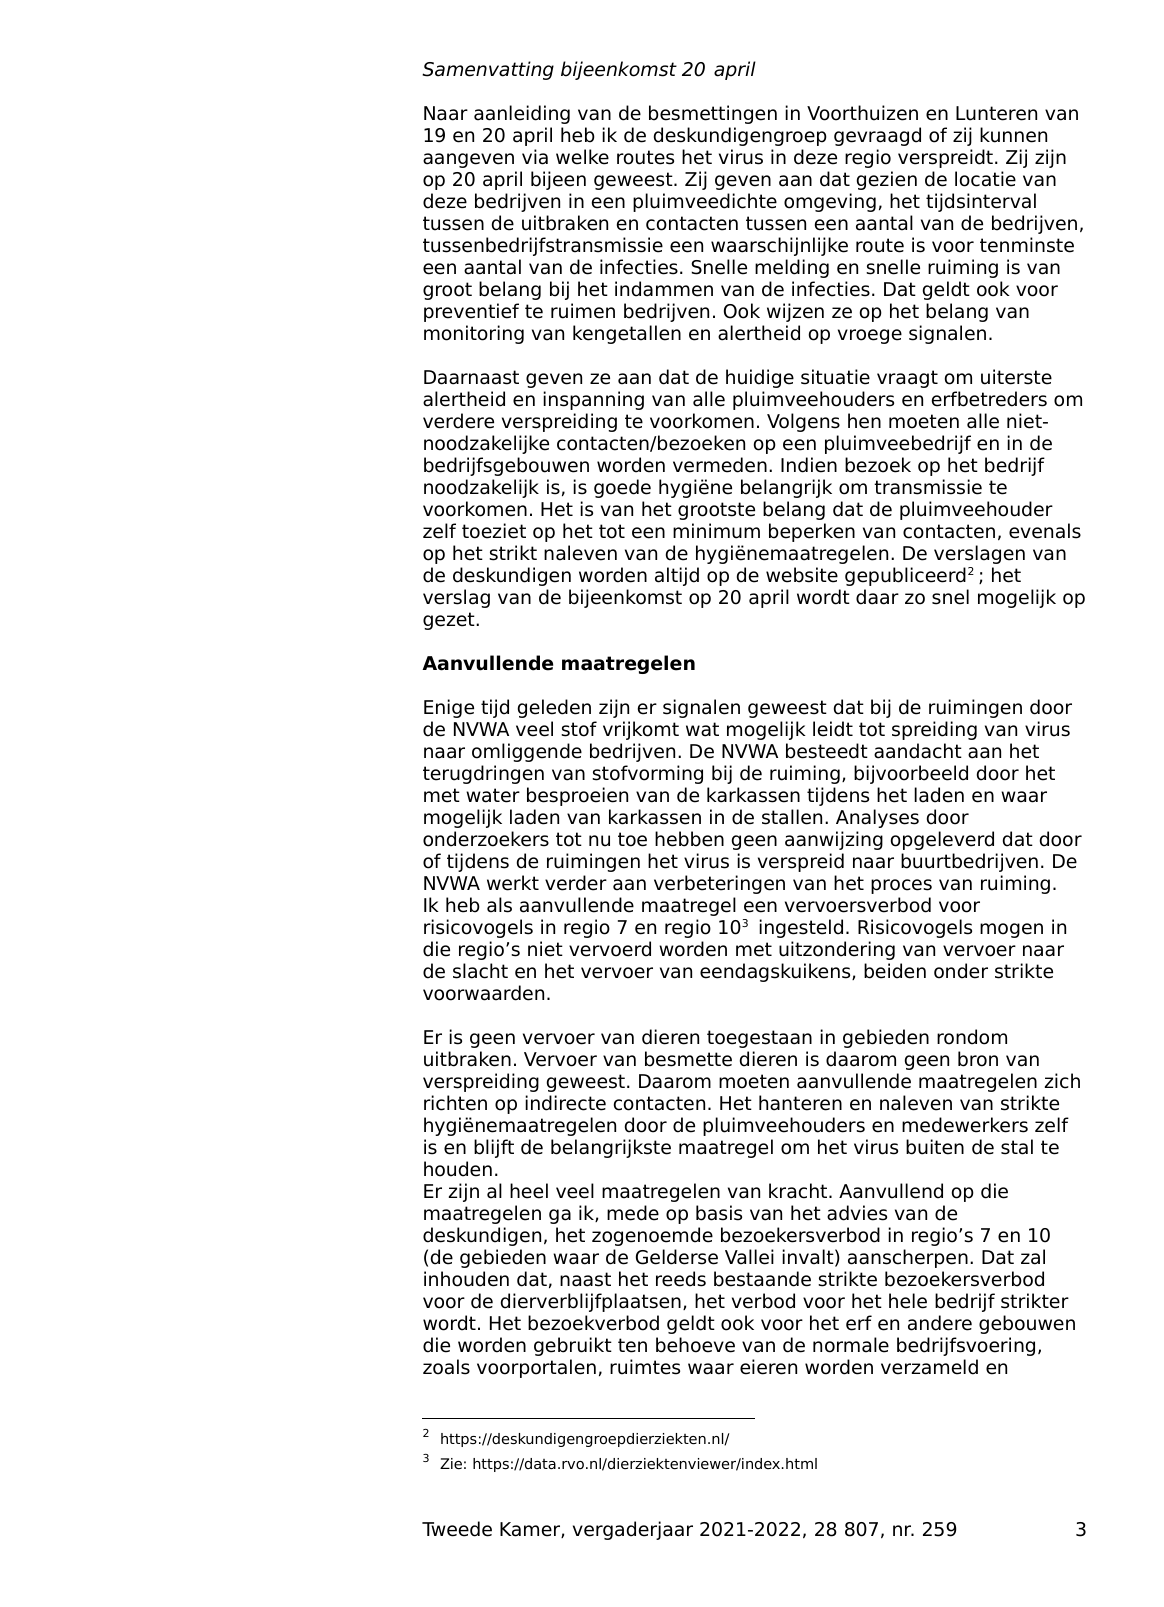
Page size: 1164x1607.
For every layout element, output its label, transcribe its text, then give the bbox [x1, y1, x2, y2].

text Daarnaast geven ze aan dat de huidige situatie vraagt om uiterste alertheid en inspanning van alle pluimveehouders en erfbetreders om verdere verspreiding te voorkomen. Volgens hen moeten alle niet-noodzakelijke contacten/bezoeken op een pluimveebedrijf en in de bedrijfsgebouwen worden vermeden. Indien bezoek op het bedrijf noodzakelijk is, is goede hygiëne belangrijk om transmissie te voorkomen. Het is van het grootste belang dat de pluimveehouder zelf toeziet op het tot een minimum beperken van contacten, evenals op het strikt naleven van de hygiënemaatregelen. De verslagen van de deskundigen worden altijd op de website gepubliceerd; het verslag van de bijeenkomst op 20 april wordt daar zo snel mogelijk op gezet. [422, 367, 1087, 631]
text Er is geen vervoer van dieren toegestaan in gebieden rondom uitbraken. Vervoer van besmette dieren is daarom geen bron van verspreiding geweest. Daarom moeten aanvullende maatregelen zich richten op indirecte contacten. Het hanteren en naleven van strikte hygiënemaatregelen door de pluimveehouders en medewerkers zelf is en blijft de belangrijkste maatregel om het virus buiten de stal te houden. [422, 1027, 1087, 1181]
subtitle Aanvullende maatregelen [422, 653, 1087, 675]
text Naar aanleiding van de besmettingen in Voorthuizen en Lunteren van 19 en 20 april heb ik de deskundigengroep gevraagd of zij kunnen aangeven via welke routes het virus in deze regio verspreidt. Zij zijn op 20 april bijeen geweest. Zij geven aan dat gezien de locatie van deze bedrijven in een pluimveedichte omgeving, het tijdsinterval tussen de uitbraken en contacten tussen een aantal van de bedrijven, tussenbedrijfstransmissie een waarschijnlijke route is voor tenminste een aantal van de infecties. Snelle melding en snelle ruiming is van groot belang bij het indammen van de infecties. Dat geldt ook voor preventief te ruimen bedrijven. Ook wijzen ze op het belang van monitoring van kengetallen en alertheid op vroege signalen. [422, 103, 1087, 345]
subtitle Samenvatting bijeenkomst 20 april [422, 59, 1087, 81]
text Er zijn al heel veel maatregelen van kracht. Aanvullend op die maatregelen ga ik, mede op basis van het advies van de deskundigen, het zogenoemde bezoekersverbod in regio’s 7 en 10 (de gebieden waar de Gelderse Vallei invalt) aanscherpen. Dat zal inhouden dat, naast het reeds bestaande strikte bezoekersverbod voor de dierverblijfplaatsen, het verbod voor het hele bedrijf strikter wordt. Het bezoekverbod geldt ook voor het erf en andere gebouwen die worden gebruikt ten behoeve van de normale bedrijfsvoering, zoals voorportalen, ruimtes waar eieren worden verzameld en [422, 1181, 1087, 1379]
text Ik heb als aanvullende maatregel een vervoersverbod voor risicovogels in regio 7 en regio 10 ingesteld. Risicovogels mogen in die regio’s niet vervoerd worden met uitzondering van vervoer naar de slacht en het vervoer van eendagskuikens, beiden onder strikte voorwaarden. [422, 895, 1087, 1005]
text Enige tijd geleden zijn er signalen geweest dat bij de ruimingen door de NVWA veel stof vrijkomt wat mogelijk leidt tot spreiding van virus naar omliggende bedrijven. De NVWA besteedt aandacht aan het terugdringen van stofvorming bij de ruiming, bijvoorbeeld door het met water besproeien van de karkassen tijdens het laden en waar mogelijk laden van karkassen in de stallen. Analyses door onderzoekers tot nu toe hebben geen aanwijzing opgeleverd dat door of tijdens de ruimingen het virus is verspreid naar buurtbedrijven. De NVWA werkt verder aan verbeteringen van het proces van ruiming. [422, 697, 1087, 895]
text Zie: https://data.rvo.nl/dierziektenviewer/index.html [422, 1452, 1087, 1474]
text https://deskundigengroepdierziekten.nl/ [422, 1427, 1087, 1449]
